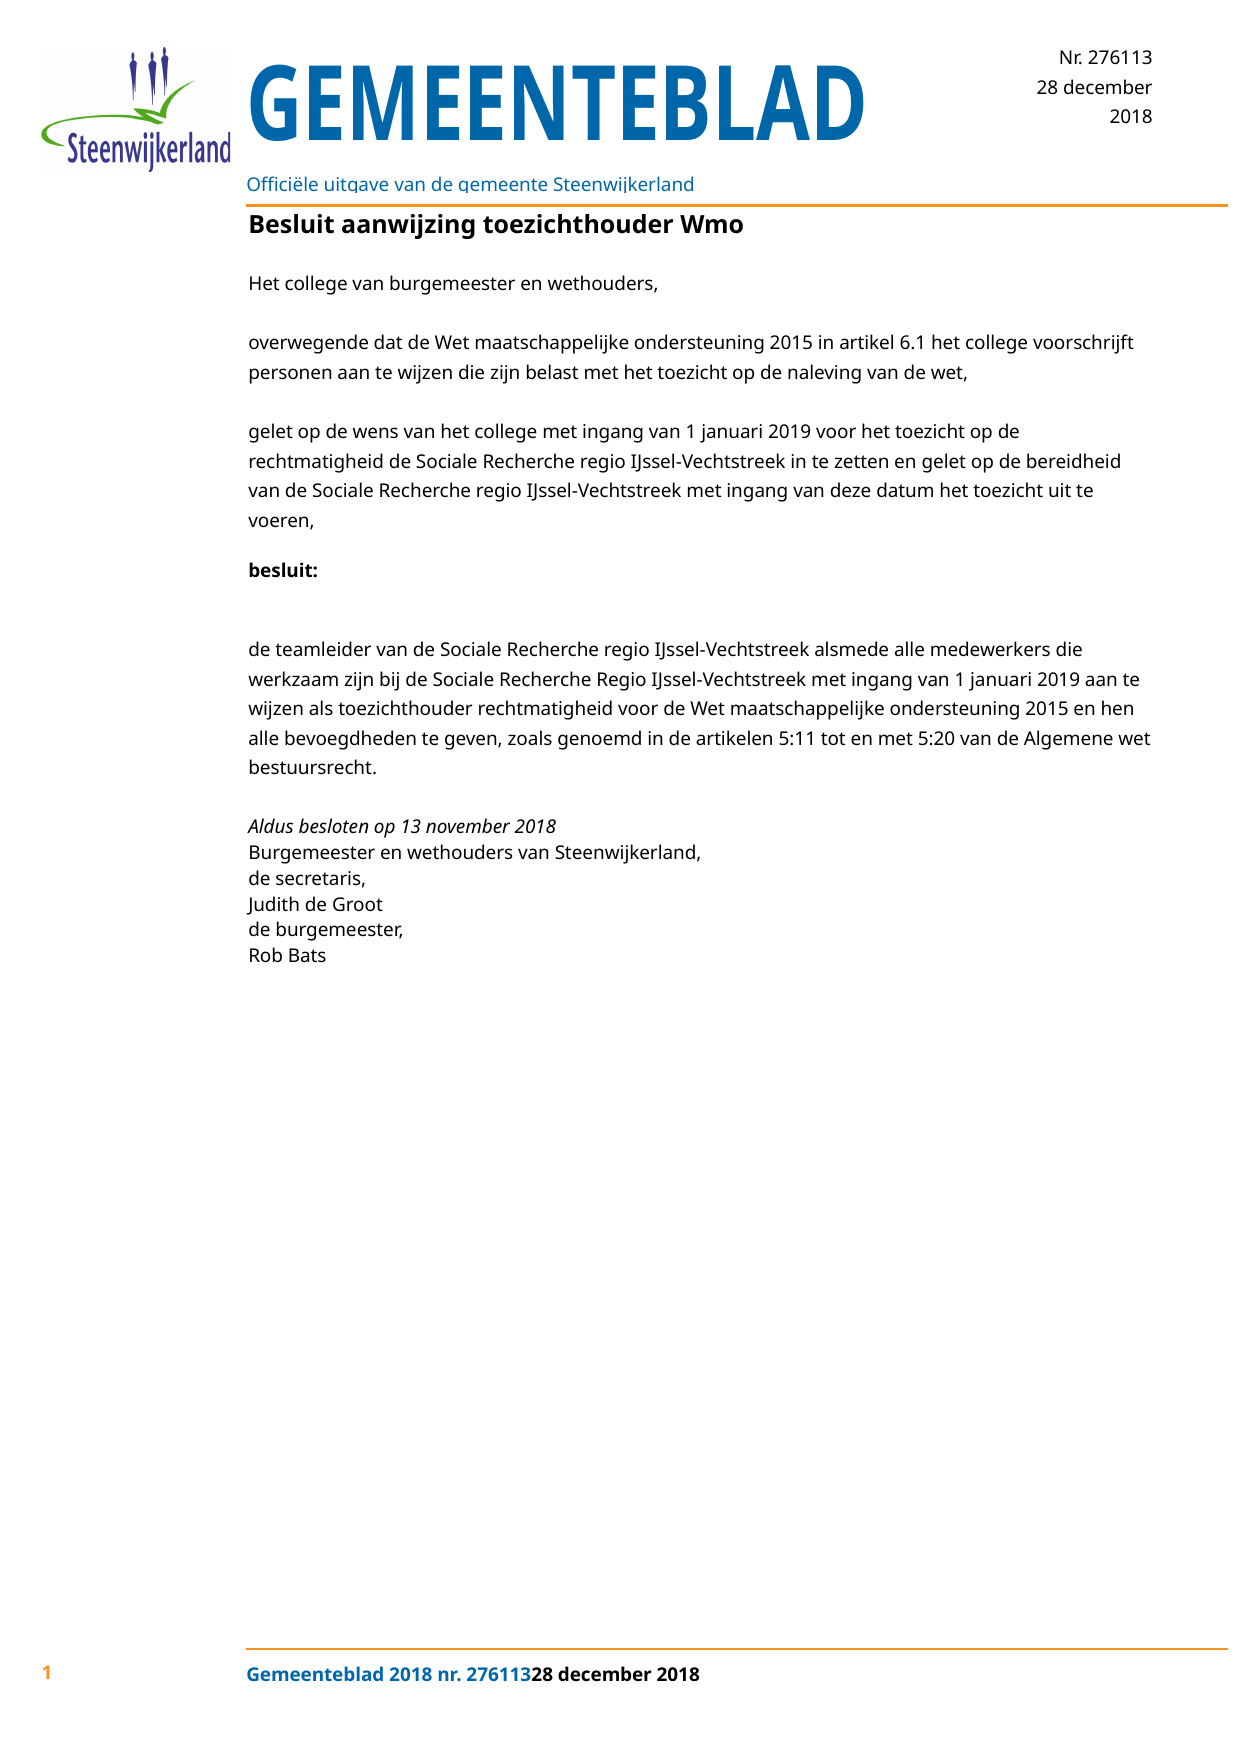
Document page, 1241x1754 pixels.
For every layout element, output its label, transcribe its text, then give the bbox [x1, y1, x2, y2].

text de secretaris, [248, 865, 1152, 891]
text Burgemeester en wethouders van Steenwijkerland, [248, 839, 1152, 865]
text Besluit aanwijzing toezichthouder Wmo [248, 207, 1152, 241]
text gelet op de wens van het college met ingang van 1 januari 2019 voor het toezicht op de rechtmatigheid de Sociale Recherche regio IJssel-Vechtstreek in te zetten en gelet op de bereidheid van de Sociale Recherche regio IJssel-Vechtstreek met ingang van deze datum het toezicht uit te voeren, [248, 418, 1152, 533]
text besluit: [248, 557, 1152, 583]
text Aldus besloten op 13 november 2018 [248, 814, 1152, 839]
text Het college van burgemeester en wethouders, [248, 270, 1152, 296]
text Rob Bats [248, 942, 1152, 968]
picture [41, 47, 231, 172]
text overwegende dat de Wet maatschappelijke ondersteuning 2015 in artikel 6.1 het college voorschrijft personen aan te wijzen die zijn belast met het toezicht op de naleving van de wet, [248, 329, 1152, 385]
text de burgemeester, [248, 917, 1152, 942]
text de teamleider van de Sociale Recherche regio IJssel-Vechtstreek alsmede alle medewerkers die werkzaam zijn bij de Sociale Recherche Regio IJssel-Vechtstreek met ingang van 1 januari 2019 aan te wijzen als toezichthouder rechtmatigheid voor de Wet maatschappelijke ondersteuning 2015 en hen alle bevoegdheden te geven, zoals genoemd in de artikelen 5:11 tot en met 5:20 van de Algemene wet bestuursrecht. [248, 636, 1152, 780]
text Judith de Groot [248, 891, 1152, 917]
